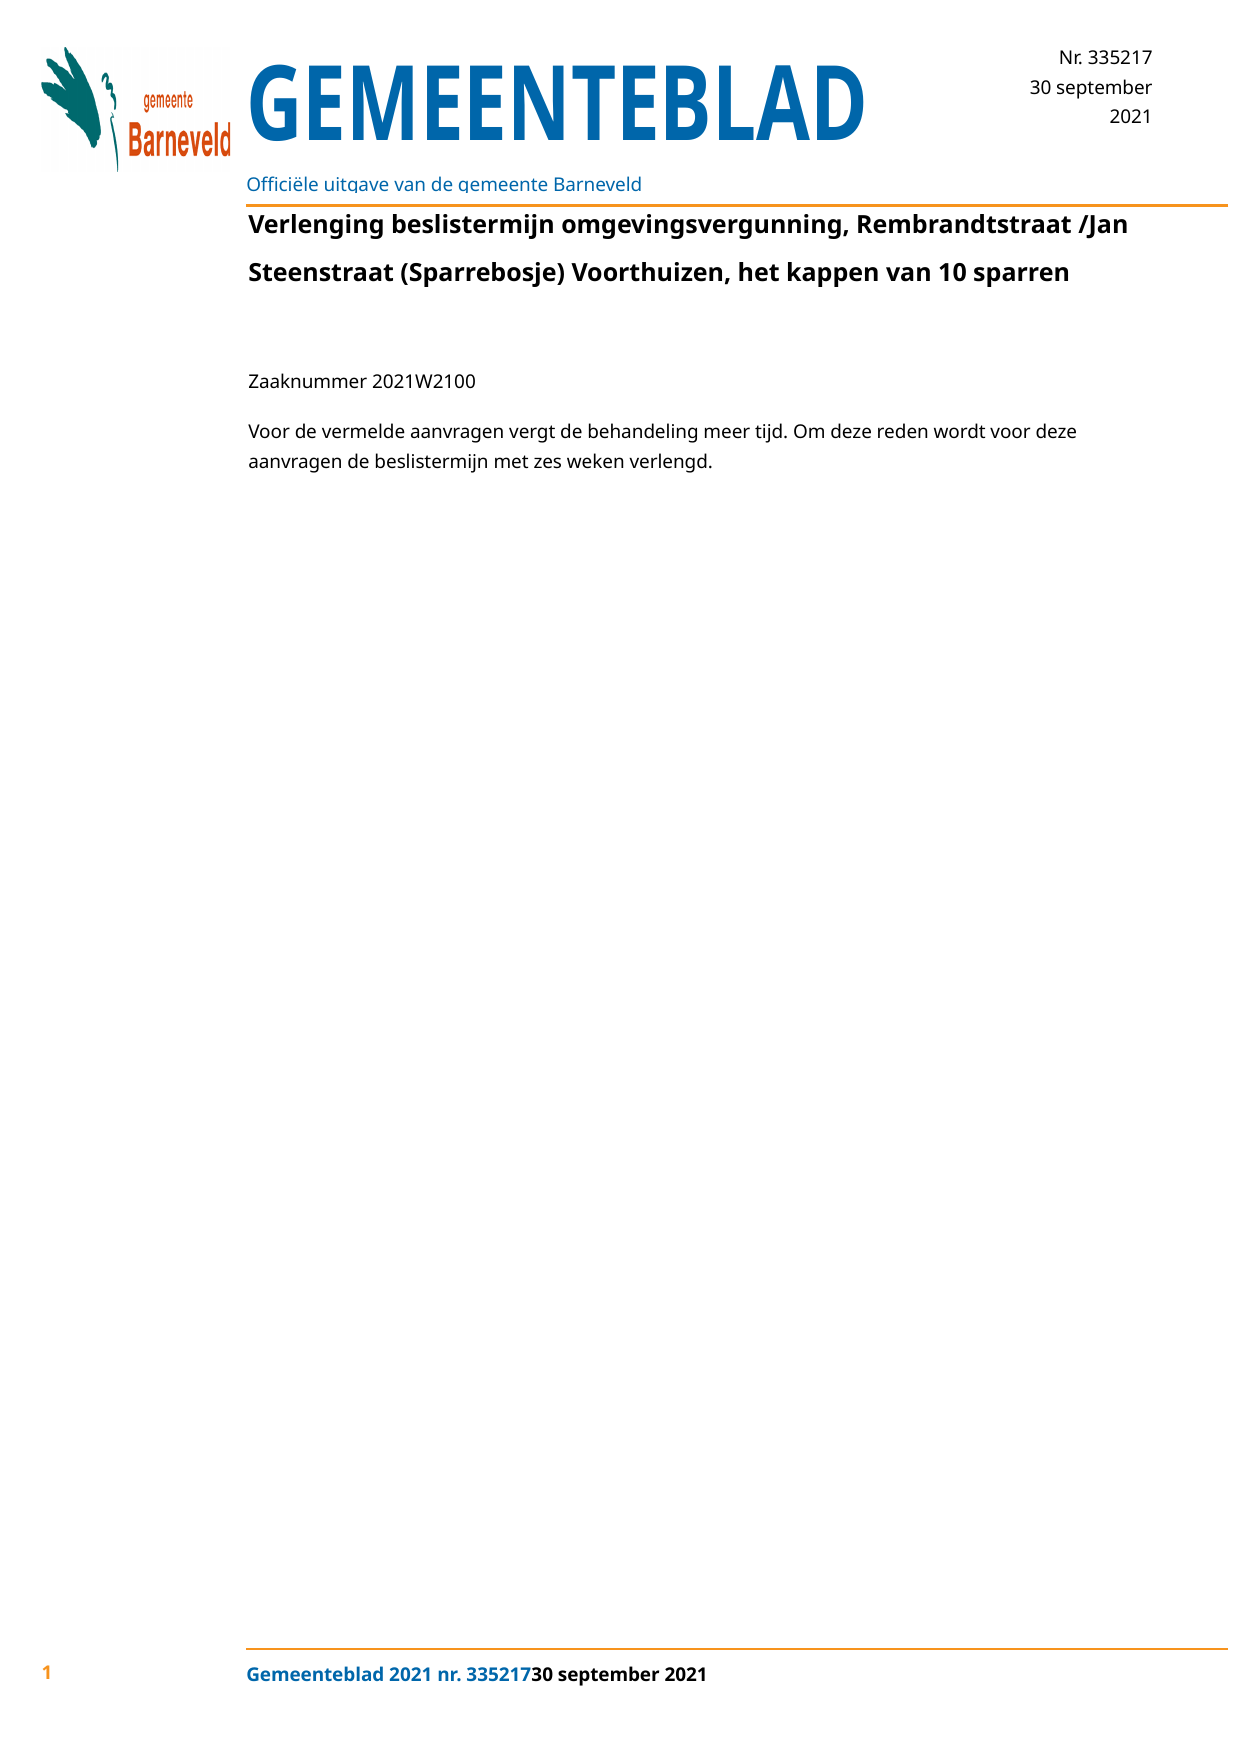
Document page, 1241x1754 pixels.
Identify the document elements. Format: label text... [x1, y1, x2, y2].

text Voor de vermelde aanvragen vergt de behandeling meer tijd. Om deze reden wordt voor deze aanvragen de beslistermijn met zes weken verlengd. [248, 419, 1152, 474]
picture [41, 47, 231, 172]
text Zaaknummer 2021W2100 [248, 368, 1152, 394]
text Verlenging beslistermijn omgevingsvergunning, Rembrandtstraat /Jan Steenstraat (Sparrebosje) Voorthuizen, het kappen van 10 sparren [248, 207, 1152, 288]
